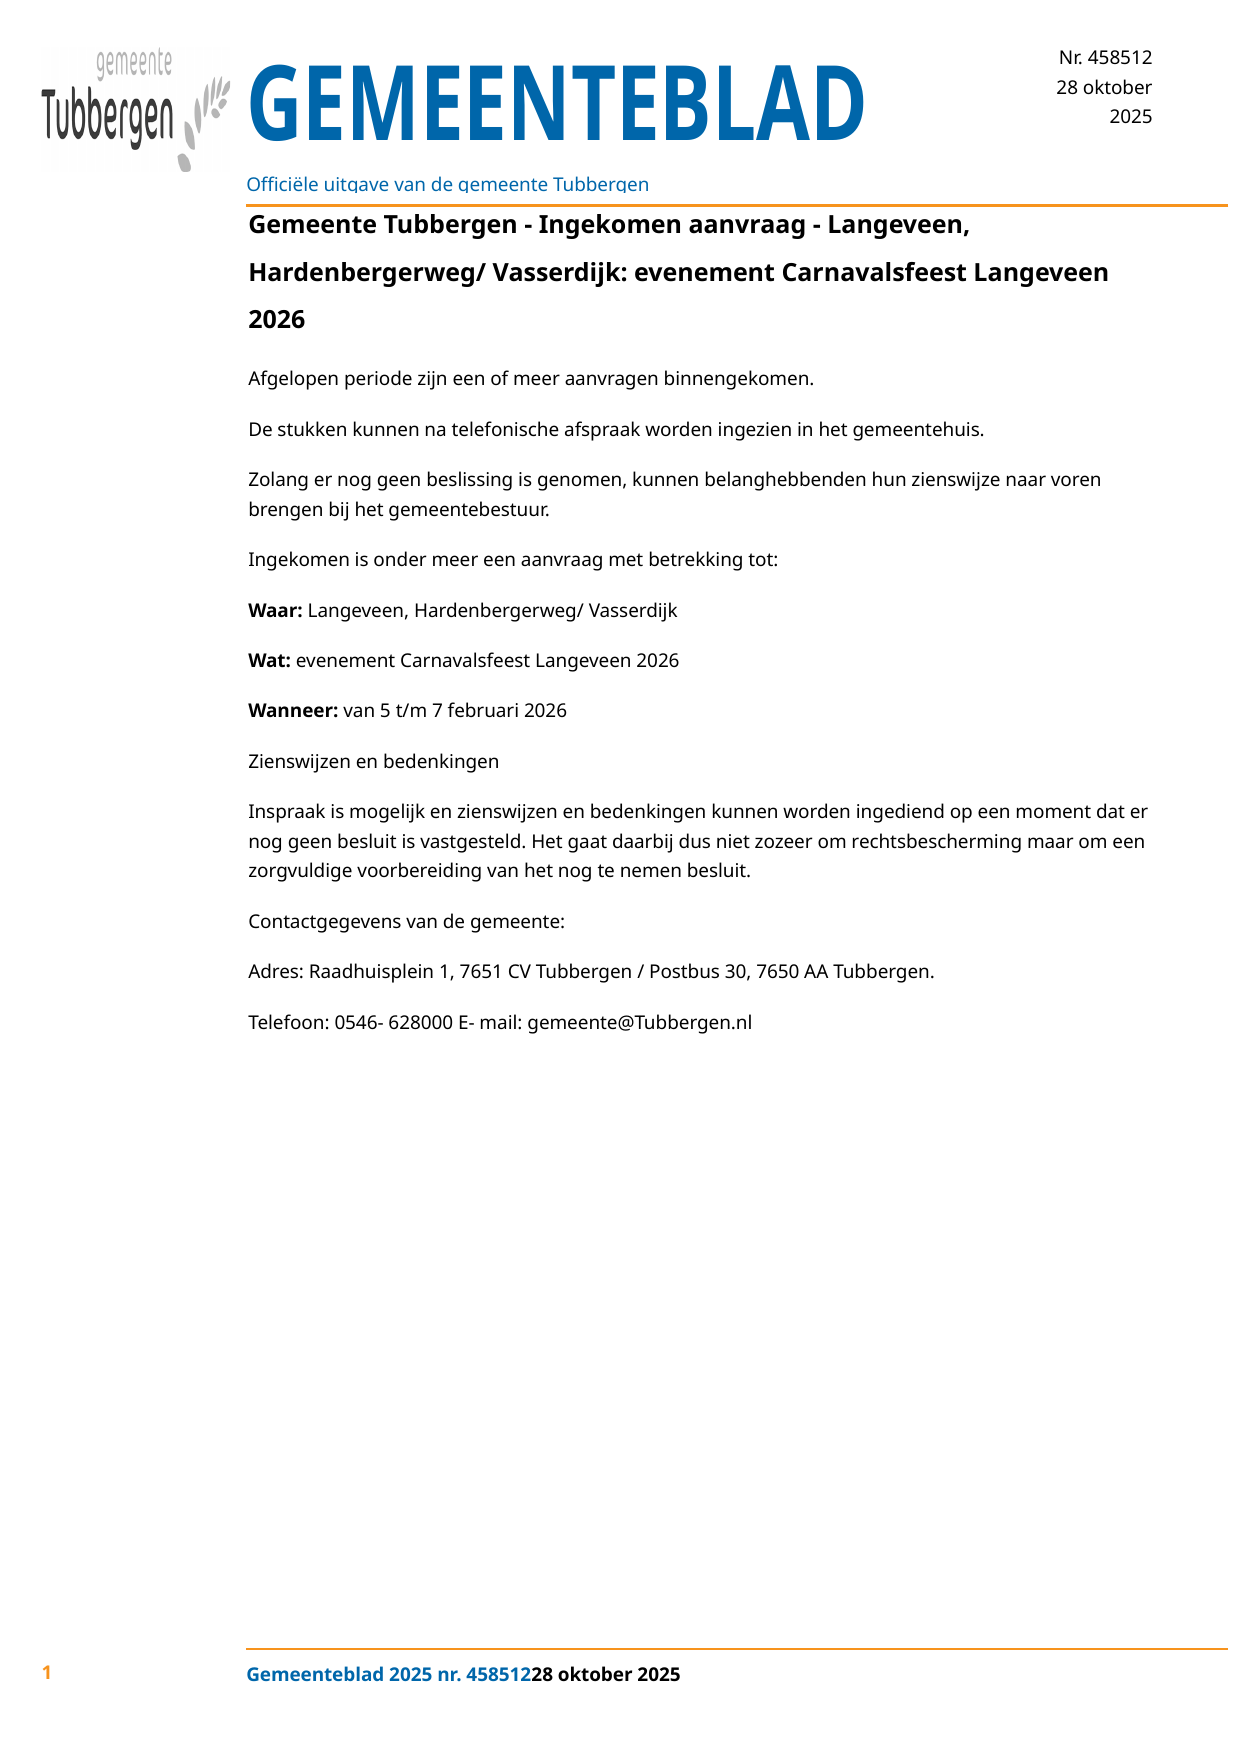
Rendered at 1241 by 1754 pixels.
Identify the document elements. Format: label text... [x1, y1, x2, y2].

text Gemeente Tubbergen - Ingekomen aanvraag - Langeveen, Hardenbergerweg/ Vasserdijk: evenement Carnavalsfeest Langeveen 2026 [248, 207, 1152, 336]
picture [41, 47, 231, 172]
text De stukken kunnen na telefonische afspraak worden ingezien in het gemeentehuis. [248, 416, 1152, 442]
text Zienswijzen en bedenkingen [248, 748, 1152, 774]
text Adres: Raadhuisplein 1, 7651 CV Tubbergen / Postbus 30, 7650 AA Tubbergen. [248, 958, 1152, 984]
text Afgelopen periode zijn een of meer aanvragen binnengekomen. [248, 366, 1152, 391]
text Telefoon: 0546- 628000 E- mail: gemeente@Tubbergen.nl [248, 1009, 1152, 1034]
text Inspraak is mogelijk en zienswijzen en bedenkingen kunnen worden ingediend op een moment dat er nog geen besluit is vastgesteld. Het gaat daarbij dus niet zozeer om rechtsbescherming maar om een zorgvuldige voorbereiding van het nog te nemen besluit. [248, 798, 1152, 883]
text Waar: Langeveen, Hardenbergerweg/ Vasserdijk [248, 597, 1152, 622]
text Contactgegevens van de gemeente: [248, 908, 1152, 934]
text Wat: evenement Carnavalsfeest Langeveen 2026 [248, 647, 1152, 673]
text Ingekomen is onder meer een aanvraag met betrekking tot: [248, 546, 1152, 572]
text Wanneer: van 5 t/m 7 februari 2026 [248, 698, 1152, 723]
text Zolang er nog geen beslissing is genomen, kunnen belanghebbenden hun zienswijze naar voren brengen bij het gemeentebestuur. [248, 466, 1152, 522]
